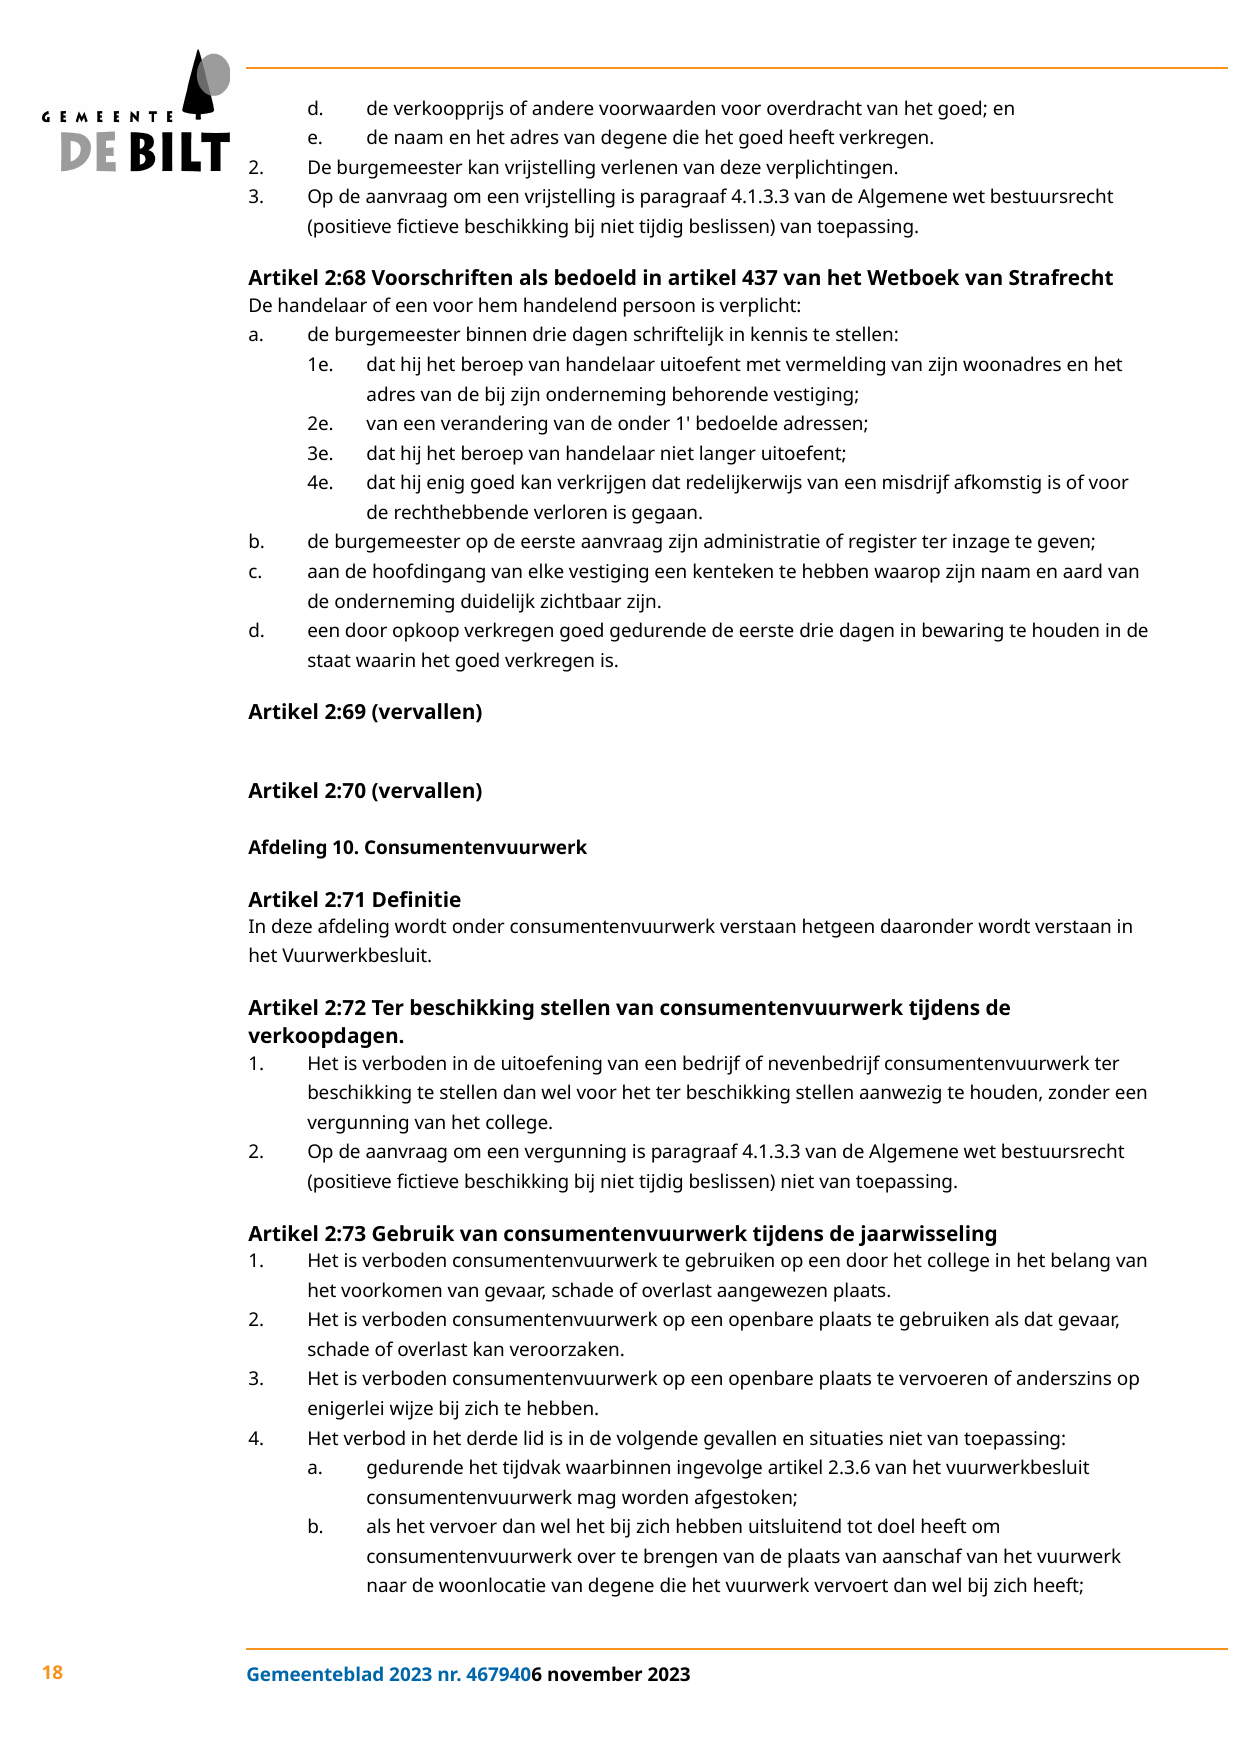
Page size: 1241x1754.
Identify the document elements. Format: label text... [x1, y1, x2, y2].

list Op de aanvraag om een vergunning is paragraaf 4.1.3.3 van de Algemene wet bestuursrecht (positieve fictieve beschikking bij niet tijdig beslissen) niet van toepassing. [248, 1139, 1152, 1194]
text Artikel 2:70 (vervallen) [248, 776, 1152, 805]
text Artikel 2:69 (vervallen) [248, 697, 1152, 726]
text Artikel 2:73 Gebruik van consumentenvuurwerk tijdens de jaarwisseling [248, 1219, 1152, 1247]
list aan de hoofdingang van elke vestiging een kenteken te hebben waarop zijn naam en aard van de onderneming duidelijk zichtbaar zijn. [248, 558, 1152, 613]
list dat hij enig goed kan verkrijgen dat redelijkerwijs van een misdrijf afkomstig is of voor de rechthebbende verloren is gegaan. [307, 469, 1152, 525]
list een door opkoop verkregen goed gedurende de eerste drie dagen in bewaring te houden in de staat waarin het goed verkregen is. [248, 617, 1152, 673]
list Het is verboden in de uitoefening van een bedrijf of nevenbedrijf consumentenvuurwerk ter beschikking te stellen dan wel voor het ter beschikking stellen aanwezig te houden, zonder een vergunning van het college. [248, 1050, 1152, 1135]
list van een verandering van de onder 1' bedoelde adressen; [307, 410, 1152, 436]
picture [41, 47, 231, 172]
text In deze afdeling wordt onder consumentenvuurwerk verstaan hetgeen daaronder wordt verstaan in het Vuurwerkbesluit. [248, 913, 1152, 968]
list Op de aanvraag om een vrijstelling is paragraaf 4.1.3.3 van de Algemene wet bestuursrecht (positieve fictieve beschikking bij niet tijdig beslissen) van toepassing. [248, 183, 1152, 239]
list Het verbod in het derde lid is in de volgende gevallen en situaties niet van toepassing: [248, 1425, 1152, 1450]
list Het is verboden consumentenvuurwerk op een openbare plaats te gebruiken als dat gevaar, schade of overlast kan veroorzaken. [248, 1306, 1152, 1362]
text Artikel 2:71 Definitie [248, 885, 1152, 913]
text Afdeling 10. Consumentenvuurwerk [248, 834, 1152, 860]
list Het is verboden consumentenvuurwerk op een openbare plaats te vervoeren of anderszins op enigerlei wijze bij zich te hebben. [248, 1366, 1152, 1421]
list De burgemeester kan vrijstelling verlenen van deze verplichtingen. [248, 154, 1152, 180]
list dat hij het beroep van handelaar niet langer uitoefent; [307, 440, 1152, 466]
list de naam en het adres van degene die het goed heeft verkregen. [307, 124, 1152, 150]
list de burgemeester binnen drie dagen schriftelijk in kennis te stellen: [248, 322, 1152, 347]
text De handelaar of een voor hem handelend persoon is verplicht: [248, 292, 1152, 318]
text Artikel 2:68 Voorschriften als bedoeld in artikel 437 van het Wetboek van Strafrecht [248, 263, 1152, 292]
list gedurende het tijdvak waarbinnen ingevolge artikel 2.3.6 van het vuurwerkbesluit consumentenvuurwerk mag worden afgestoken; [307, 1454, 1152, 1509]
text Artikel 2:72 Ter beschikking stellen van consumentenvuurwerk tijdens de verkoopdagen. [248, 993, 1152, 1050]
list dat hij het beroep van handelaar uitoefent met vermelding van zijn woonadres en het adres van de bij zijn onderneming behorende vestiging; [307, 351, 1152, 406]
list als het vervoer dan wel het bij zich hebben uitsluitend tot doel heeft om consumentenvuurwerk over te brengen van de plaats van aanschaf van het vuurwerk naar de woonlocatie van degene die het vuurwerk vervoert dan wel bij zich heeft; [307, 1513, 1152, 1598]
list de burgemeester op de eerste aanvraag zijn administratie of register ter inzage te geven; [248, 529, 1152, 554]
list de verkoopprijs of andere voorwaarden voor overdracht van het goed; en [307, 95, 1152, 121]
list Het is verboden consumentenvuurwerk te gebruiken op een door het college in het belang van het voorkomen van gevaar, schade of overlast aangewezen plaats. [248, 1247, 1152, 1302]
